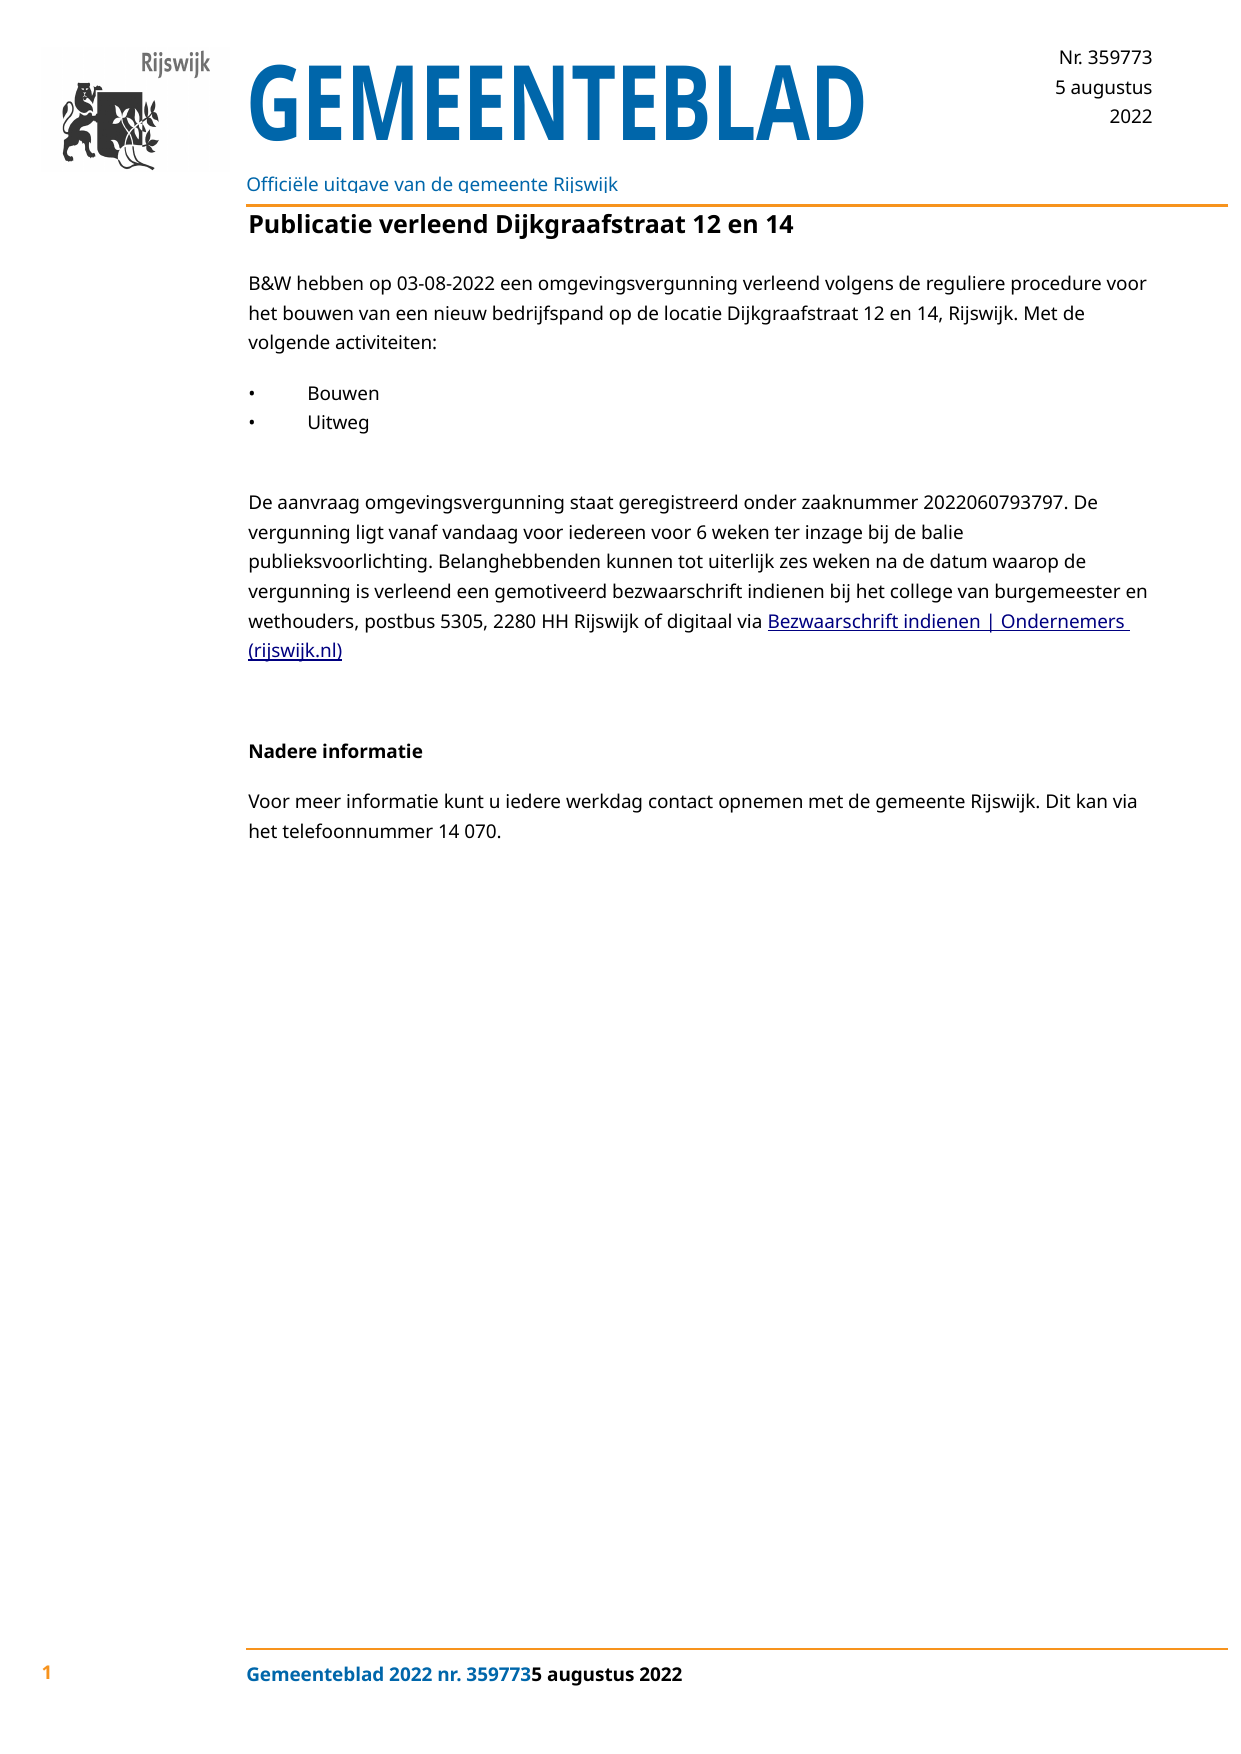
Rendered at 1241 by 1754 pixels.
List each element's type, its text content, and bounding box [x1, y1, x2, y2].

text De aanvraag omgevingsvergunning staat geregistreerd onder zaaknummer 2022060793797. De vergunning ligt vanaf vandaag voor iedereen voor 6 weken ter inzage bij de balie publieksvoorlichting. Belanghebbenden kunnen tot uiterlijk zes weken na de datum waarop de vergunning is verleend een gemotiveerd bezwaarschrift indienen bij het college van burgemeester en wethouders, postbus 5305, 2280 HH Rijswijk of digitaal via Bezwaarschrift indienen | Ondernemers (rijswijk.nl) [248, 489, 1152, 663]
text Voor meer informatie kunt u iedere werkdag contact opnemen met de gemeente Rijswijk. Dit kan via het telefoonnummer 14 070. [248, 789, 1152, 844]
text Nadere informatie [248, 738, 1152, 764]
text B&W hebben op 03-08-2022 een omgevingsvergunning verleend volgens de reguliere procedure voor het bouwen van een nieuw bedrijfspand op de locatie Dijkgraafstraat 12 en 14, Rijswijk. Met de volgende activiteiten: [248, 270, 1152, 355]
list Bouwen [248, 380, 1152, 406]
text Publicatie verleend Dijkgraafstraat 12 en 14 [248, 207, 1152, 241]
picture [41, 47, 231, 172]
list Uitweg [248, 409, 1152, 435]
